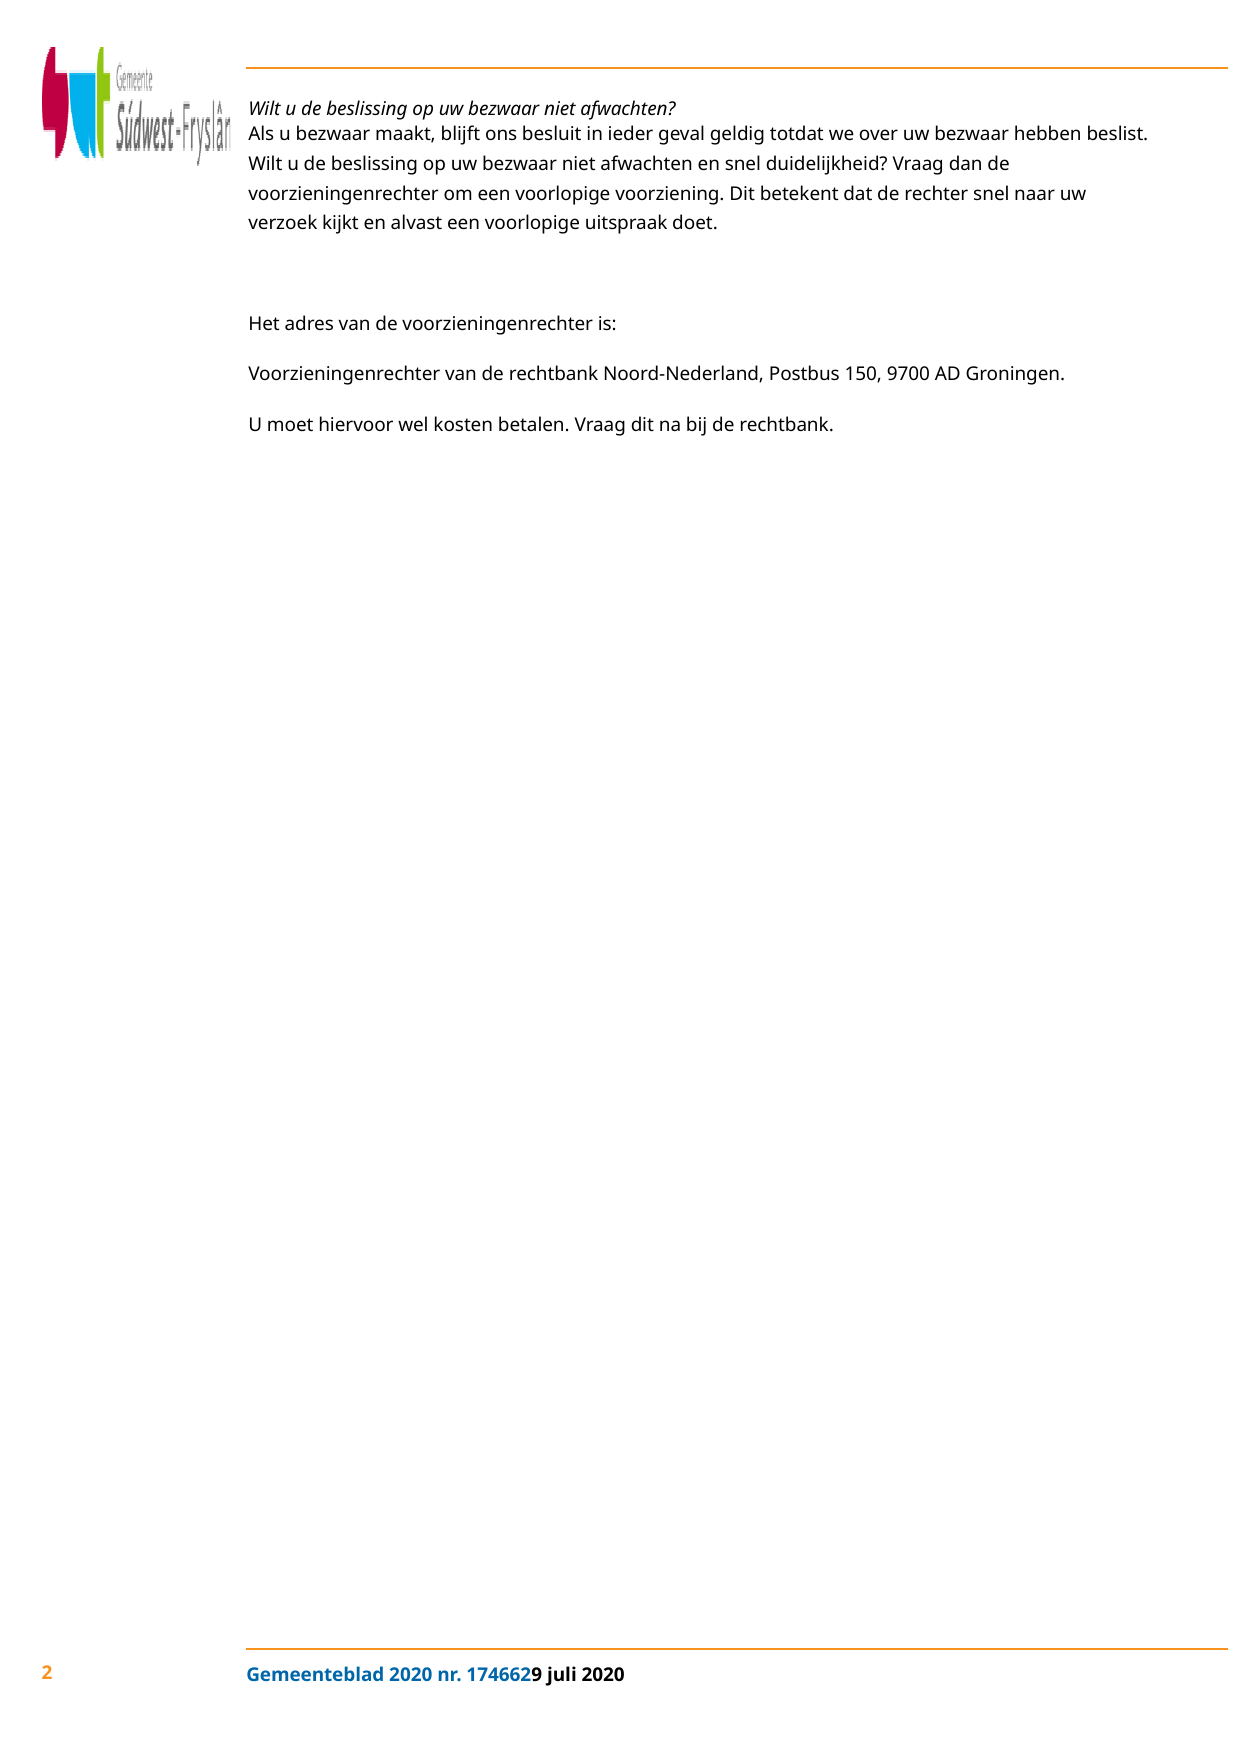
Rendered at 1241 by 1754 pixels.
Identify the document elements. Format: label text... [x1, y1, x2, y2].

text Als u bezwaar maakt, blijft ons besluit in ieder geval geldig totdat we over uw bezwaar hebben beslist. Wilt u de beslissing op uw bezwaar niet afwachten en snel duidelijkheid? Vraag dan de voorzieningenrechter om een voorlopige voorziening. Dit betekent dat de rechter snel naar uw verzoek kijkt en alvast een voorlopige uitspraak doet. [248, 121, 1152, 235]
text Het adres van de voorzieningenrechter is: [248, 310, 1152, 336]
text U moet hiervoor wel kosten betalen. Vraag dit na bij de rechtbank. [248, 411, 1152, 437]
text Wilt u de beslissing op uw bezwaar niet afwachten? [248, 95, 1152, 121]
text Voorzieningenrechter van de rechtbank Noord-Nederland, Postbus 150, 9700 AD Groningen. [248, 361, 1152, 386]
picture [41, 47, 231, 172]
